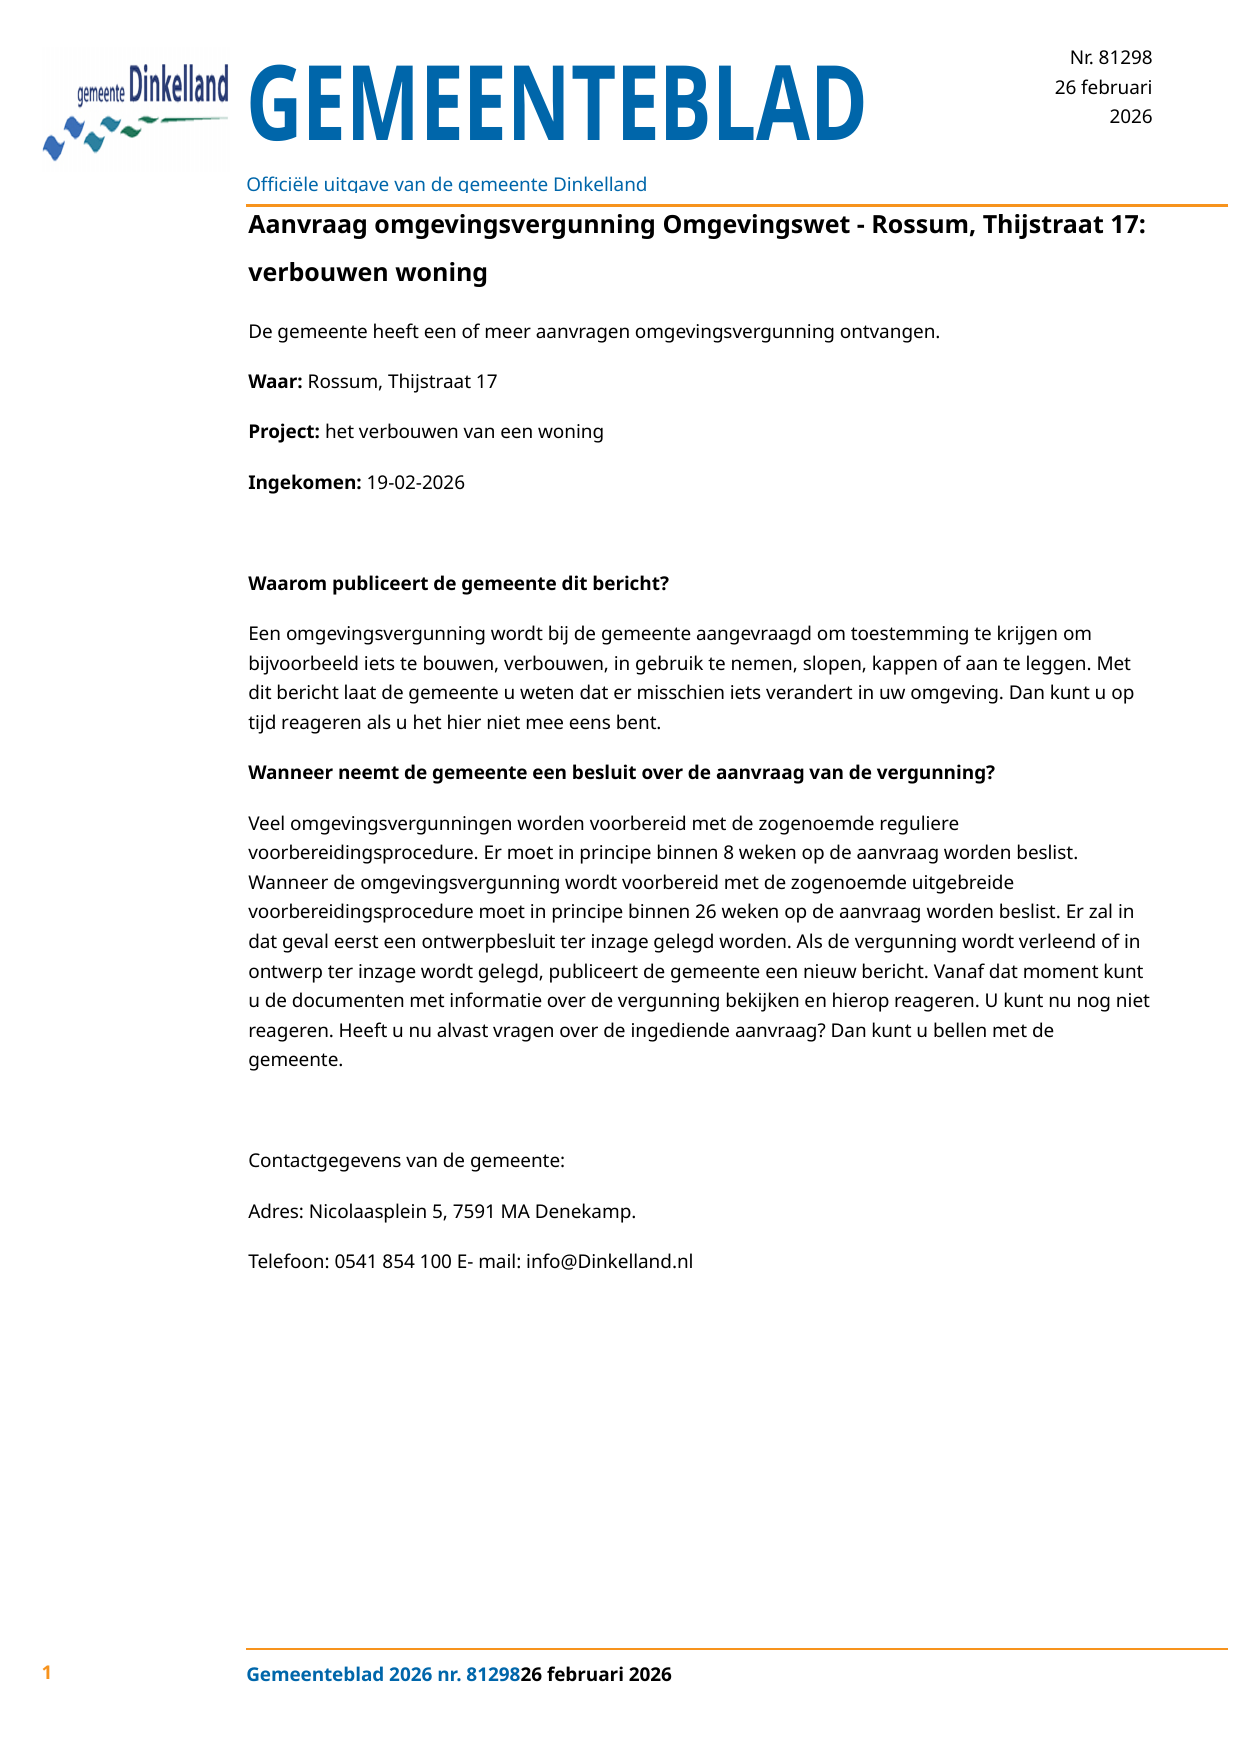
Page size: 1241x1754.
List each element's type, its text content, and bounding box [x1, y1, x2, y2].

text Waarom publiceert de gemeente dit bericht? [248, 570, 1152, 596]
picture [41, 47, 231, 172]
text Contactgegevens van de gemeente: [248, 1147, 1152, 1173]
text Veel omgevingsvergunningen worden voorbereid met de zogenoemde reguliere voorbereidingsprocedure. Er moet in principe binnen 8 weken op de aanvraag worden beslist. Wanneer de omgevingsvergunning wordt voorbereid met de zogenoemde uitgebreide voorbereidingsprocedure moet in principe binnen 26 weken op de aanvraag worden beslist. Er zal in dat geval eerst een ontwerpbesluit ter inzage gelegd worden. Als de vergunning wordt verleend of in ontwerp ter inzage wordt gelegd, publiceert de gemeente een nieuw bericht. Vanaf dat moment kunt u de documenten met informatie over de vergunning bekijken en hierop reageren. U kunt nu nog niet reageren. Heeft u nu alvast vragen over de ingediende aanvraag? Dan kunt u bellen met de gemeente. [248, 810, 1152, 1072]
text Wanneer neemt de gemeente een besluit over de aanvraag van de vergunning? [248, 759, 1152, 785]
text De gemeente heeft een of meer aanvragen omgevingsvergunning ontvangen. [248, 318, 1152, 344]
text Project: het verbouwen van een woning [248, 419, 1152, 444]
text Telefoon: 0541 854 100 E- mail: info@Dinkelland.nl [248, 1248, 1152, 1274]
text Ingekomen: 19-02-2026 [248, 469, 1152, 495]
text Een omgevingsvergunning wordt bij de gemeente aangevraagd om toestemming te krijgen om bijvoorbeeld iets te bouwen, verbouwen, in gebruik te nemen, slopen, kappen of aan te leggen. Met dit bericht laat de gemeente u weten dat er misschien iets verandert in uw omgeving. Dan kunt u op tijd reageren als u het hier niet mee eens bent. [248, 620, 1152, 735]
text Adres: Nicolaasplein 5, 7591 MA Denekamp. [248, 1198, 1152, 1224]
text Waar: Rossum, Thijstraat 17 [248, 368, 1152, 394]
text Aanvraag omgevingsvergunning Omgevingswet - Rossum, Thijstraat 17: verbouwen woning [248, 207, 1152, 288]
